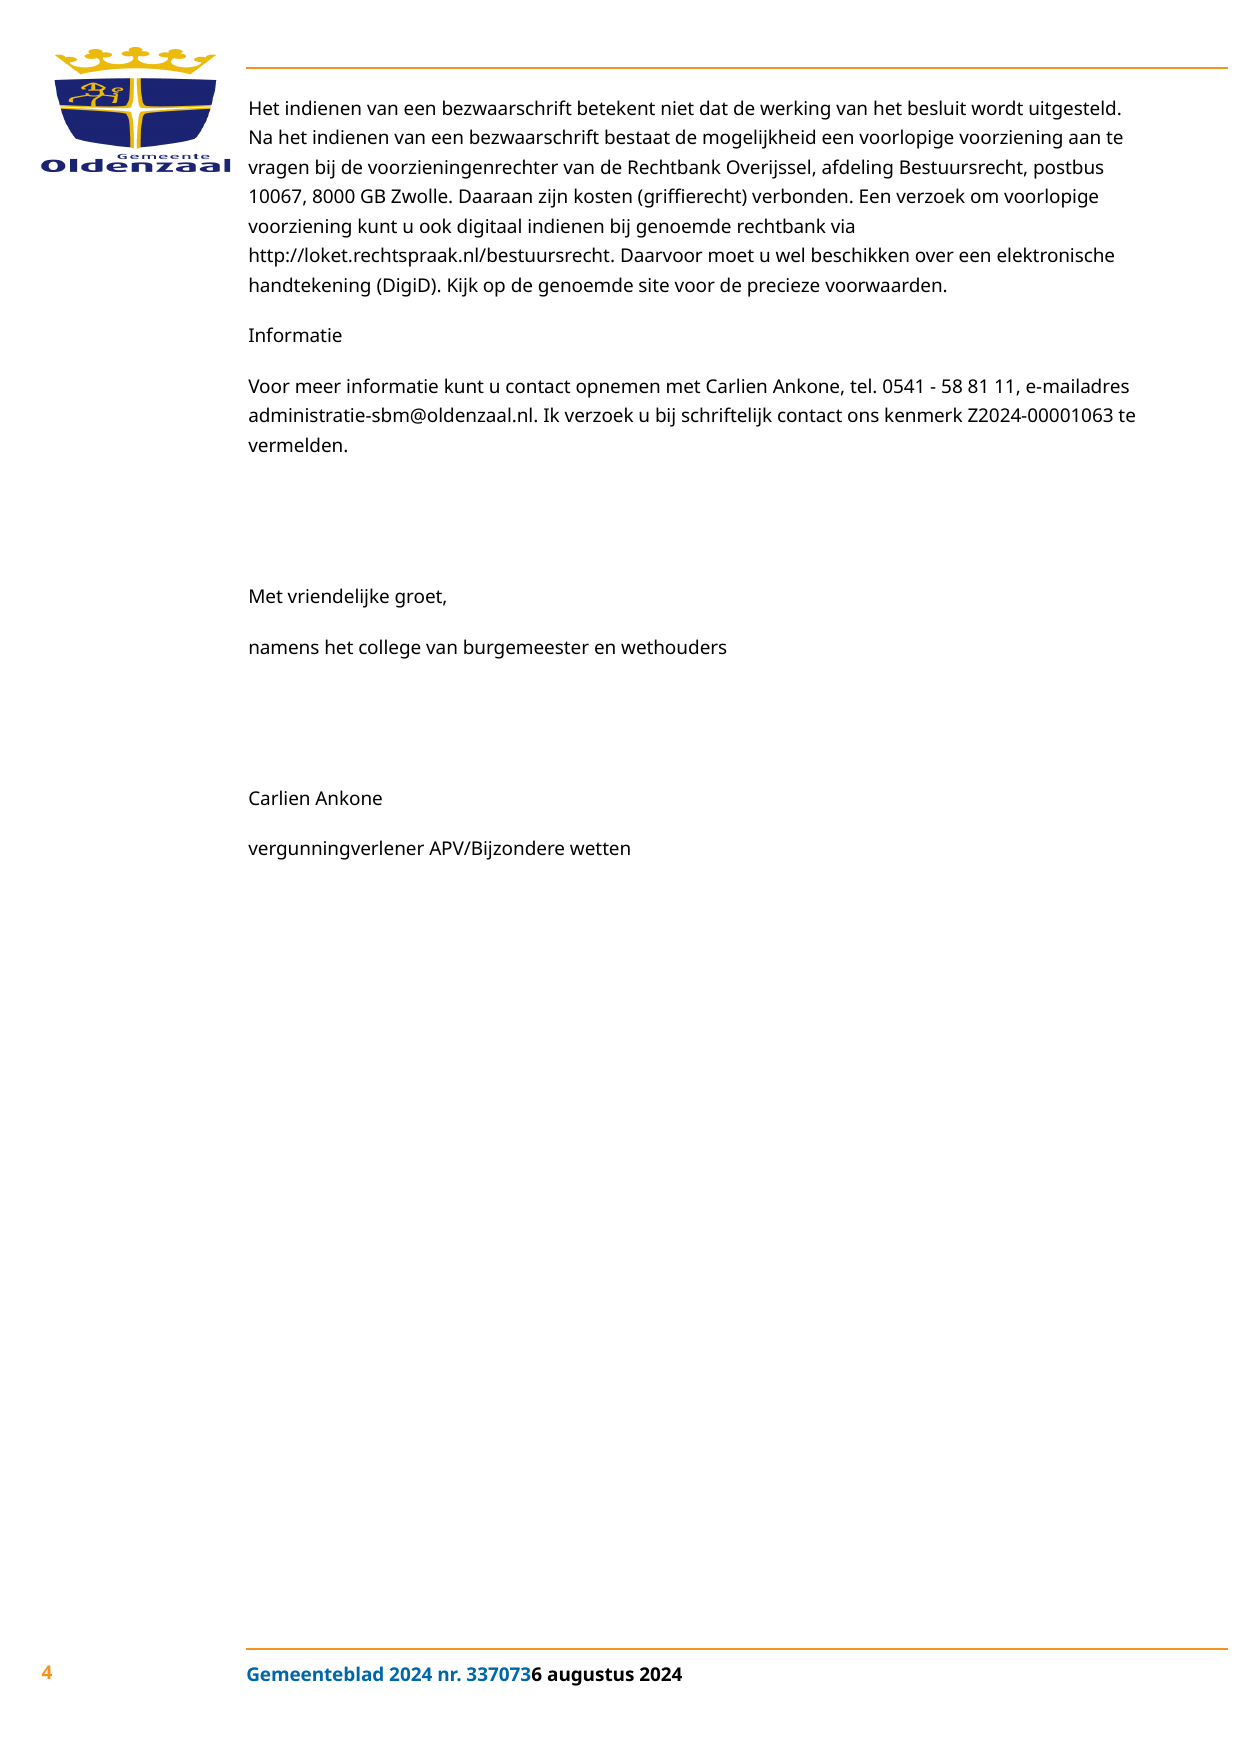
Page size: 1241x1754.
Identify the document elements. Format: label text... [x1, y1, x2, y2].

text Voor meer informatie kunt u contact opnemen met Carlien Ankone, tel. 0541 - 58 81 11, e-mailadres administratie-sbm@oldenzaal.nl. Ik verzoek u bij schriftelijk contact ons kenmerk Z2024-00001063 te vermelden. [248, 373, 1152, 458]
text Het indienen van een bezwaarschrift betekent niet dat de werking van het besluit wordt uitgesteld. Na het indienen van een bezwaarschrift bestaat de mogelijkheid een voorlopige voorziening aan te vragen bij de voorzieningenrechter van de Rechtbank Overijssel, afdeling Bestuursrecht, postbus 10067, 8000 GB Zwolle. Daaraan zijn kosten (griffierecht) verbonden. Een verzoek om voorlopige voorziening kunt u ook digitaal indienen bij genoemde rechtbank via http://loket.rechtspraak.nl/bestuursrecht. Daarvoor moet u wel beschikken over een elektronische handtekening (DigiD). Kijk op de genoemde site voor de precieze voorwaarden. [248, 95, 1152, 298]
text Informatie [248, 323, 1152, 348]
text Met vriendelijke groet, [248, 583, 1152, 609]
text vergunningverlener APV/Bijzondere wetten [248, 836, 1152, 861]
picture [41, 47, 231, 172]
text Carlien Ankone [248, 785, 1152, 811]
text namens het college van burgemeester en wethouders [248, 634, 1152, 660]
